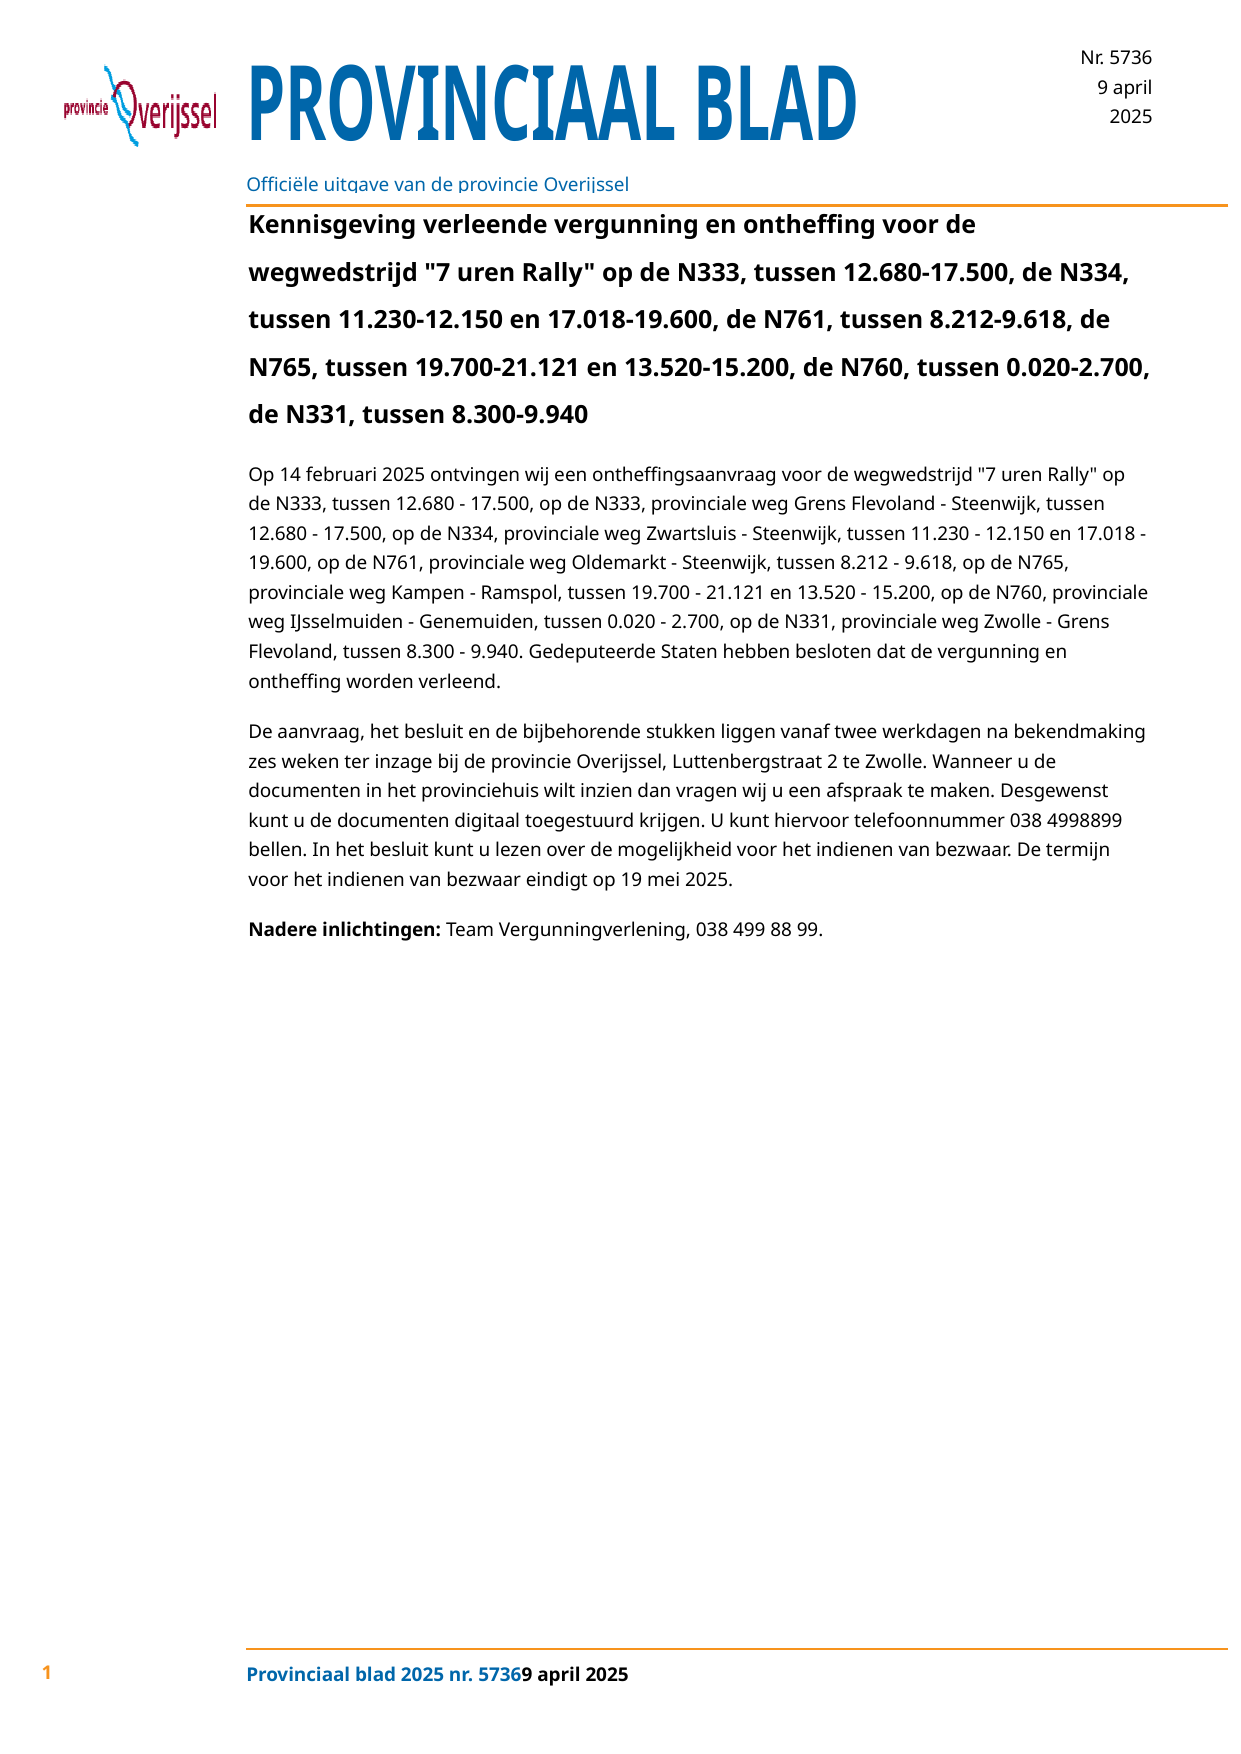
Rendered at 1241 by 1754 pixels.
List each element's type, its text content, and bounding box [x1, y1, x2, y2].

text Op 14 februari 2025 ontvingen wij een ontheffingsaanvraag voor de wegwedstrijd "7 uren Rally" op de N333, tussen 12.680 - 17.500, op de N333, provinciale weg Grens Flevoland - Steenwijk, tussen 12.680 - 17.500, op de N334, provinciale weg Zwartsluis - Steenwijk, tussen 11.230 - 12.150 en 17.018 - 19.600, op de N761, provinciale weg Oldemarkt - Steenwijk, tussen 8.212 - 9.618, op de N765, provinciale weg Kampen - Ramspol, tussen 19.700 - 21.121 en 13.520 - 15.200, op de N760, provinciale weg IJsselmuiden - Genemuiden, tussen 0.020 - 2.700, op de N331, provinciale weg Zwolle - Grens Flevoland, tussen 8.300 - 9.940. Gedeputeerde Staten hebben besloten dat de vergunning en ontheffing worden verleend. [248, 461, 1152, 693]
text Nadere inlichtingen: Team Vergunningverlening, 038 499 88 99. [248, 917, 1152, 942]
text De aanvraag, het besluit en de bijbehorende stukken liggen vanaf twee werkdagen na bekendmaking zes weken ter inzage bij de provincie Overijssel, Luttenbergstraat 2 te Zwolle. Wanneer u de documenten in het provinciehuis wilt inzien dan vragen wij u een afspraak te maken. Desgewenst kunt u de documenten digitaal toegestuurd krijgen. U kunt hiervoor telefoonnummer 038 4998899 bellen. In het besluit kunt u lezen over de mogelijkheid voor het indienen van bezwaar. De termijn voor het indienen van bezwaar eindigt op 19 mei 2025. [248, 718, 1152, 892]
text Kennisgeving verleende vergunning en ontheffing voor de wegwedstrijd "7 uren Rally" op de N333, tussen 12.680-17.500, de N334, tussen 11.230-12.150 en 17.018-19.600, de N761, tussen 8.212-9.618, de N765, tussen 19.700-21.121 en 13.520-15.200, de N760, tussen 0.020-2.700, de N331, tussen 8.300-9.940 [248, 207, 1152, 431]
picture [41, 47, 231, 172]
